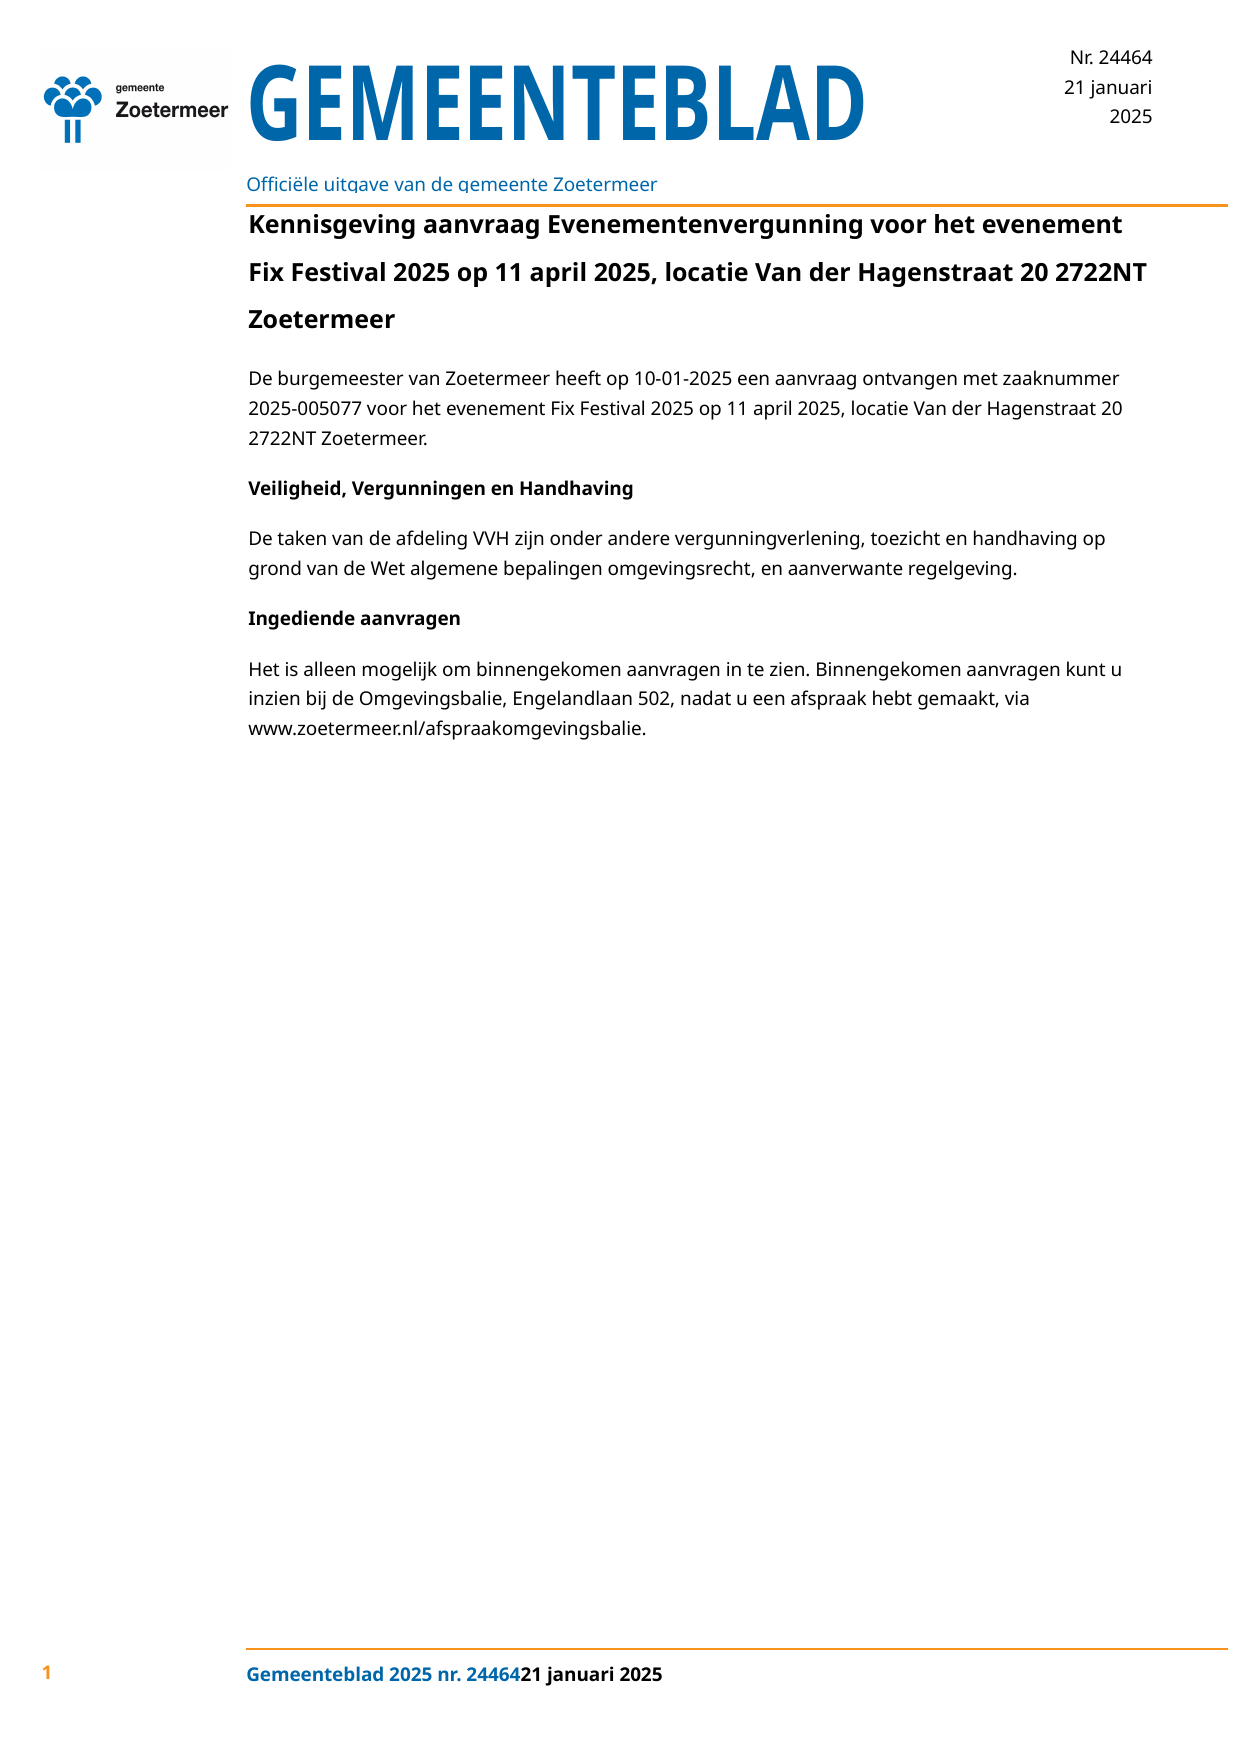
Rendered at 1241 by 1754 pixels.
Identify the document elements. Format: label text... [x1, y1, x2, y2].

text Veiligheid, Vergunningen en Handhaving [248, 475, 1152, 501]
text De taken van de afdeling VVH zijn onder andere vergunningverlening, toezicht en handhaving op grond van de Wet algemene bepalingen omgevingsrecht, en aanverwante regelgeving. [248, 526, 1152, 581]
text Kennisgeving aanvraag Evenementenvergunning voor het evenement Fix Festival 2025 op 11 april 2025, locatie Van der Hagenstraat 20 2722NT Zoetermeer [248, 207, 1152, 336]
picture [41, 47, 231, 172]
text Het is alleen mogelijk om binnengekomen aanvragen in te zien. Binnengekomen aanvragen kunt u inzien bij de Omgevingsbalie, Engelandlaan 502, nadat u een afspraak hebt gemaakt, via www.zoetermeer.nl/afspraakomgevingsbalie. [248, 656, 1152, 741]
text Ingediende aanvragen [248, 606, 1152, 631]
text De burgemeester van Zoetermeer heeft op 10-01-2025 een aanvraag ontvangen met zaaknummer 2025-005077 voor het evenement Fix Festival 2025 op 11 april 2025, locatie Van der Hagenstraat 20 2722NT Zoetermeer. [248, 366, 1152, 450]
